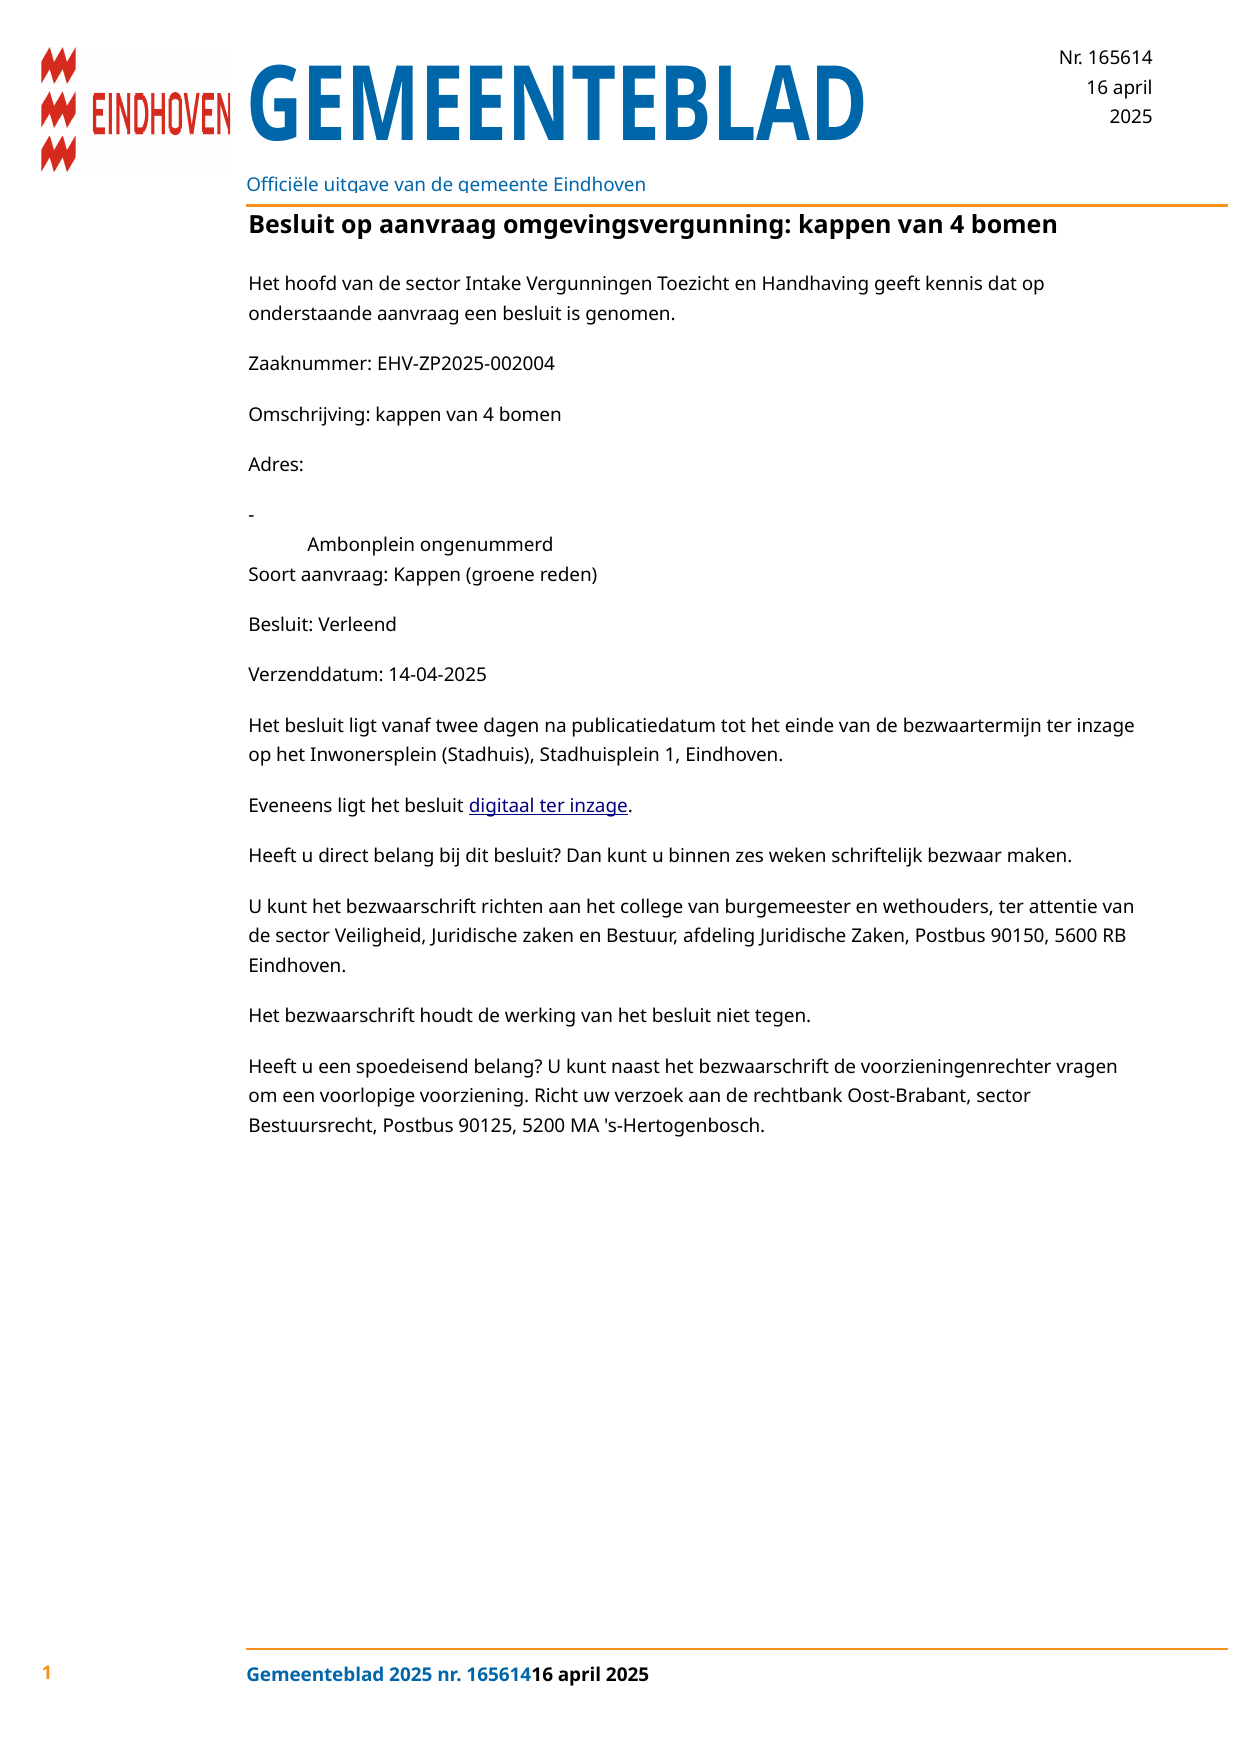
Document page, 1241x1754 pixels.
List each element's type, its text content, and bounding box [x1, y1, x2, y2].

text Het besluit ligt vanaf twee dagen na publicatiedatum tot het einde van de bezwaartermijn ter inzage op het Inwonersplein (Stadhuis), Stadhuisplein 1, Eindhoven. [248, 712, 1152, 767]
list Ambonplein ongenummerd [248, 531, 1152, 557]
text Soort aanvraag: Kappen (groene reden) [248, 561, 1152, 586]
text Heeft u direct belang bij dit besluit? Dan kunt u binnen zes weken schriftelijk bezwaar maken. [248, 842, 1152, 868]
text Het bezwaarschrift houdt de werking van het besluit niet tegen. [248, 1002, 1152, 1028]
text Het hoofd van de sector Intake Vergunningen Toezicht en Handhaving geeft kennis dat op onderstaande aanvraag een besluit is genomen. [248, 270, 1152, 326]
picture [41, 47, 231, 172]
text Eveneens ligt het besluit digitaal ter inzage. [248, 792, 1152, 818]
text Besluit: Verleend [248, 611, 1152, 637]
text Besluit op aanvraag omgevingsvergunning: kappen van 4 bomen [248, 207, 1152, 241]
text Verzenddatum: 14-04-2025 [248, 662, 1152, 687]
text Heeft u een spoedeisend belang? U kunt naast het bezwaarschrift de voorzieningenrechter vragen om een voorlopige voorziening. Richt uw verzoek aan de rechtbank Oost-Brabant, sector Bestuursrecht, Postbus 90125, 5200 MA 's-Hertogenbosch. [248, 1053, 1152, 1138]
text Adres: [248, 451, 1152, 477]
text U kunt het bezwaarschrift richten aan het college van burgemeester en wethouders, ter attentie van de sector Veiligheid, Juridische zaken en Bestuur, afdeling Juridische Zaken, Postbus 90150, 5600 RB Eindhoven. [248, 893, 1152, 978]
text Omschrijving: kappen van 4 bomen [248, 401, 1152, 426]
text Zaaknummer: EHV-ZP2025-002004 [248, 350, 1152, 376]
